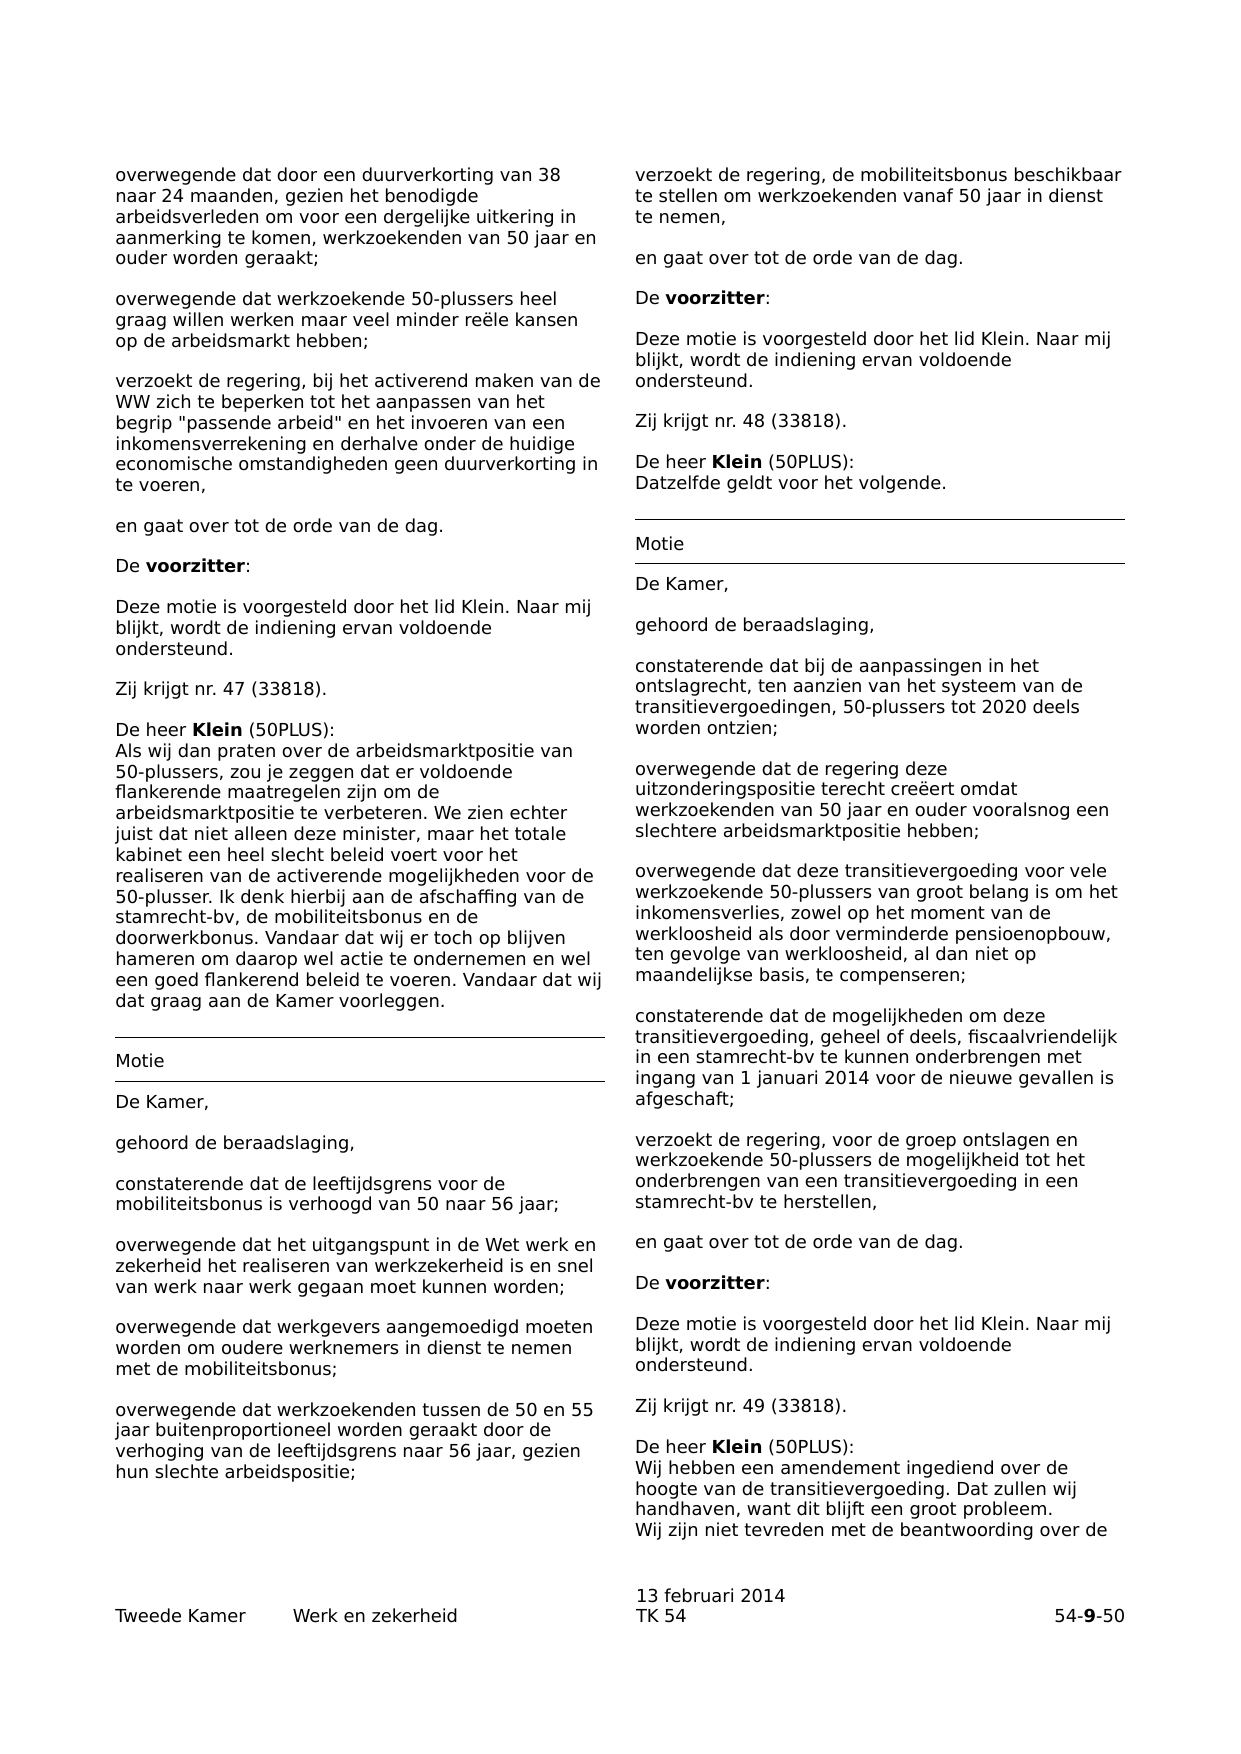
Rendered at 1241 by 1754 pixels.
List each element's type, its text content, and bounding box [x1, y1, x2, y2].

text Wij hebben een amendement ingediend over de hoogte van de transitievergoeding. Dat zullen wij handhaven, want dit blijft een groot probleem. [635, 1457, 1125, 1520]
text Wij zijn niet tevreden met de beantwoording over de [635, 1520, 1125, 1541]
text overwegende dat de regering deze uitzonderingspositie terecht creëert omdat werkzoekenden van 50 jaar en ouder vooralsnog een slechtere arbeidsmarktpositie hebben; [635, 758, 1125, 841]
text De Kamer, [115, 1092, 605, 1113]
text De heer Klein (50PLUS): [115, 720, 605, 741]
text Datzelfde geldt voor het volgende. [635, 473, 1125, 493]
text Als wij dan praten over de arbeidsmarktpositie van 50-plussers, zou je zeggen dat er voldoende flankerende maatregelen zijn om de arbeidsmarktpositie te verbeteren. We zien echter juist dat niet alleen deze minister, maar het totale kabinet een heel slecht beleid voert voor het realiseren van de activerende mogelijkheden voor de 50-plusser. Ik denk hierbij aan de afschaffing van de stamrecht-bv, de mobiliteitsbonus en de doorwerkbonus. Vandaar dat wij er toch op blijven hameren om daarop wel actie te ondernemen en wel een goed flankerend beleid te voeren. Vandaar dat wij dat graag aan de Kamer voorleggen. [115, 741, 605, 1011]
text overwegende dat door een duurverkorting van 38 naar 24 maanden, gezien het benodigde arbeidsverleden om voor een dergelijke uitkering in aanmerking te komen, werkzoekenden van 50 jaar en ouder worden geraakt; [115, 165, 605, 269]
text overwegende dat het uitgangspunt in de Wet werk en zekerheid het realiseren van werkzekerheid is en snel van werk naar werk gegaan moet kunnen worden; [115, 1235, 605, 1297]
text gehoord de beraadslaging, [635, 615, 1125, 636]
text en gaat over tot de orde van de dag. [635, 247, 1125, 268]
text Zij krijgt nr. 48 (33818). [635, 411, 1125, 432]
text De heer Klein (50PLUS): [635, 1437, 1125, 1457]
text overwegende dat deze transitievergoeding voor vele werkzoekende 50-plussers van groot belang is om het inkomensverlies, zowel op het moment van de werkloosheid als door verminderde pensioenopbouw, ten gevolge van werkloosheid, al dan niet op maandelijkse basis, te compenseren; [635, 861, 1125, 986]
text De Kamer, [635, 574, 1125, 595]
text en gaat over tot de orde van de dag. [115, 516, 605, 536]
text constaterende dat de mogelijkheden om deze transitievergoeding, geheel of deels, fiscaalvriendelijk in een stamrecht-bv te kunnen onderbrengen met ingang van 1 januari 2014 voor de nieuwe gevallen is afgeschaft; [635, 1006, 1125, 1109]
text De voorzitter: [635, 288, 1125, 309]
text De voorzitter: [635, 1273, 1125, 1294]
text verzoekt de regering, de mobiliteitsbonus beschikbaar te stellen om werkzoekenden vanaf 50 jaar in dienst te nemen, [635, 165, 1125, 227]
text overwegende dat werkzoekende 50-plussers heel graag willen werken maar veel minder reële kansen op de arbeidsmarkt hebben; [115, 289, 605, 351]
text constaterende dat de leeftijdsgrens voor de mobiliteitsbonus is verhoogd van 50 naar 56 jaar; [115, 1173, 605, 1215]
text Deze motie is voorgesteld door het lid Klein. Naar mij blijkt, wordt de indiening ervan voldoende ondersteund. [115, 597, 605, 659]
text De voorzitter: [115, 556, 605, 577]
text constaterende dat bij de aanpassingen in het ontslagrecht, ten aanzien van het systeem van de transitievergoedingen, 50-plussers tot 2020 deels worden ontzien; [635, 656, 1125, 738]
text gehoord de beraadslaging, [115, 1133, 605, 1153]
text Deze motie is voorgesteld door het lid Klein. Naar mij blijkt, wordt de indiening ervan voldoende ondersteund. [635, 1314, 1125, 1376]
text Motie [115, 1051, 605, 1072]
text overwegende dat werkgevers aangemoedigd moeten worden om oudere werknemers in dienst te nemen met de mobiliteitsbonus; [115, 1317, 605, 1379]
text verzoekt de regering, voor de groep ontslagen en werkzoekende 50-plussers de mogelijkheid tot het onderbrengen van een transitievergoeding in een stamrecht-bv te herstellen, [635, 1129, 1125, 1212]
text overwegende dat werkzoekenden tussen de 50 en 55 jaar buitenproportioneel worden geraakt door de verhoging van de leeftijdsgrens naar 56 jaar, gezien hun slechte arbeidspositie; [115, 1399, 605, 1482]
text Motie [635, 533, 1125, 554]
text en gaat over tot de orde van de dag. [635, 1232, 1125, 1253]
text Deze motie is voorgesteld door het lid Klein. Naar mij blijkt, wordt de indiening ervan voldoende ondersteund. [635, 329, 1125, 391]
text De heer Klein (50PLUS): [635, 452, 1125, 473]
text Zij krijgt nr. 47 (33818). [115, 679, 605, 700]
text verzoekt de regering, bij het activerend maken van de WW zich te beperken tot het aanpassen van het begrip "passende arbeid" en het invoeren van een inkomensverrekening en derhalve onder de huidige economische omstandigheden geen duurverkorting in te voeren, [115, 371, 605, 496]
text Zij krijgt nr. 49 (33818). [635, 1396, 1125, 1417]
